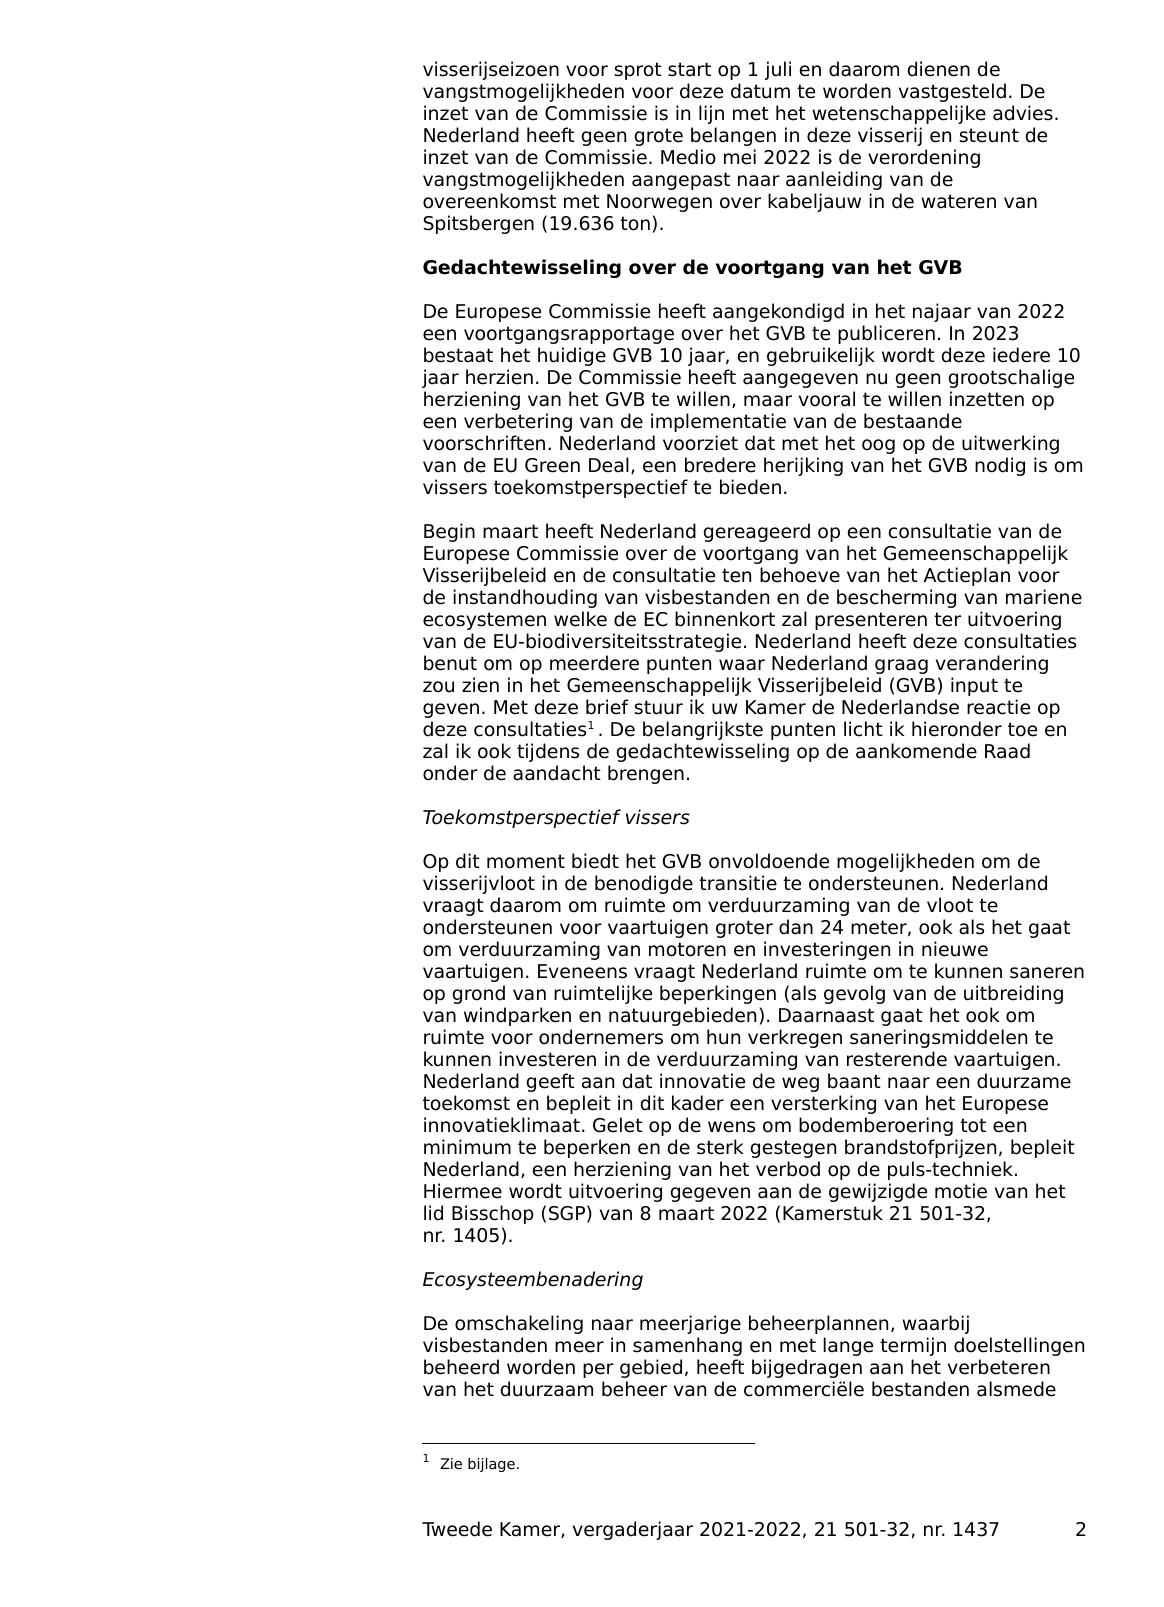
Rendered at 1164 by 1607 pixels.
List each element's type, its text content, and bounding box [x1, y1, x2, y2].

text visserijseizoen voor sprot start op 1 juli en daarom dienen de vangstmogelijkheden voor deze datum te worden vastgesteld. De inzet van de Commissie is in lijn met het wetenschappelijke advies. Nederland heeft geen grote belangen in deze visserij en steunt de inzet van de Commissie. Medio mei 2022 is de verordening vangstmogelijkheden aangepast naar aanleiding van de overeenkomst met Noorwegen over kabeljauw in de wateren van Spitsbergen (19.636 ton). [422, 59, 1087, 235]
subtitle Ecosysteembenadering [422, 1269, 1087, 1291]
text De Europese Commissie heeft aangekondigd in het najaar van 2022 een voortgangsrapportage over het GVB te publiceren. In 2023 bestaat het huidige GVB 10 jaar, en gebruikelijk wordt deze iedere 10 jaar herzien. De Commissie heeft aangegeven nu geen grootschalige herziening van het GVB te willen, maar vooral te willen inzetten op een verbetering van de implementatie van de bestaande voorschriften. Nederland voorziet dat met het oog op de uitwerking van de EU Green Deal, een bredere herijking van het GVB nodig is om vissers toekomstperspectief te bieden. [422, 301, 1087, 499]
text Zie bijlage. [422, 1452, 1087, 1474]
subtitle Toekomstperspectief vissers [422, 807, 1087, 829]
text Op dit moment biedt het GVB onvoldoende mogelijkheden om de visserijvloot in de benodigde transitie te ondersteunen. Nederland vraagt daarom om ruimte om verduurzaming van de vloot te ondersteunen voor vaartuigen groter dan 24 meter, ook als het gaat om verduurzaming van motoren en investeringen in nieuwe vaartuigen. Eveneens vraagt Nederland ruimte om te kunnen saneren op grond van ruimtelijke beperkingen (als gevolg van de uitbreiding van windparken en natuurgebieden). Daarnaast gaat het ook om ruimte voor ondernemers om hun verkregen saneringsmiddelen te kunnen investeren in de verduurzaming van resterende vaartuigen. Nederland geeft aan dat innovatie de weg baant naar een duurzame toekomst en bepleit in dit kader een versterking van het Europese innovatieklimaat. Gelet op de wens om bodemberoering tot een minimum te beperken en de sterk gestegen brandstofprijzen, bepleit Nederland, een herziening van het verbod op de puls-techniek. Hiermee wordt uitvoering gegeven aan de gewijzigde motie van het lid Bisschop (SGP) van 8 maart 2022 (Kamerstuk 21 501-32, nr. 1405). [422, 851, 1087, 1247]
subtitle Gedachtewisseling over de voortgang van het GVB [422, 257, 1087, 279]
text De omschakeling naar meerjarige beheerplannen, waarbij visbestanden meer in samenhang en met lange termijn doelstellingen beheerd worden per gebied, heeft bijgedragen aan het verbeteren van het duurzaam beheer van de commerciële bestanden alsmede [422, 1313, 1087, 1401]
text Begin maart heeft Nederland gereageerd op een consultatie van de Europese Commissie over de voortgang van het Gemeenschappelijk Visserijbeleid en de consultatie ten behoeve van het Actieplan voor de instandhouding van visbestanden en de bescherming van mariene ecosystemen welke de EC binnenkort zal presenteren ter uitvoering van de EU-biodiversiteitsstrategie. Nederland heeft deze consultaties benut om op meerdere punten waar Nederland graag verandering zou zien in het Gemeenschappelijk Visserijbeleid (GVB) input te geven. Met deze brief stuur ik uw Kamer de Nederlandse reactie op deze consultaties. De belangrijkste punten licht ik hieronder toe en zal ik ook tijdens de gedachtewisseling op de aankomende Raad onder de aandacht brengen. [422, 521, 1087, 785]
